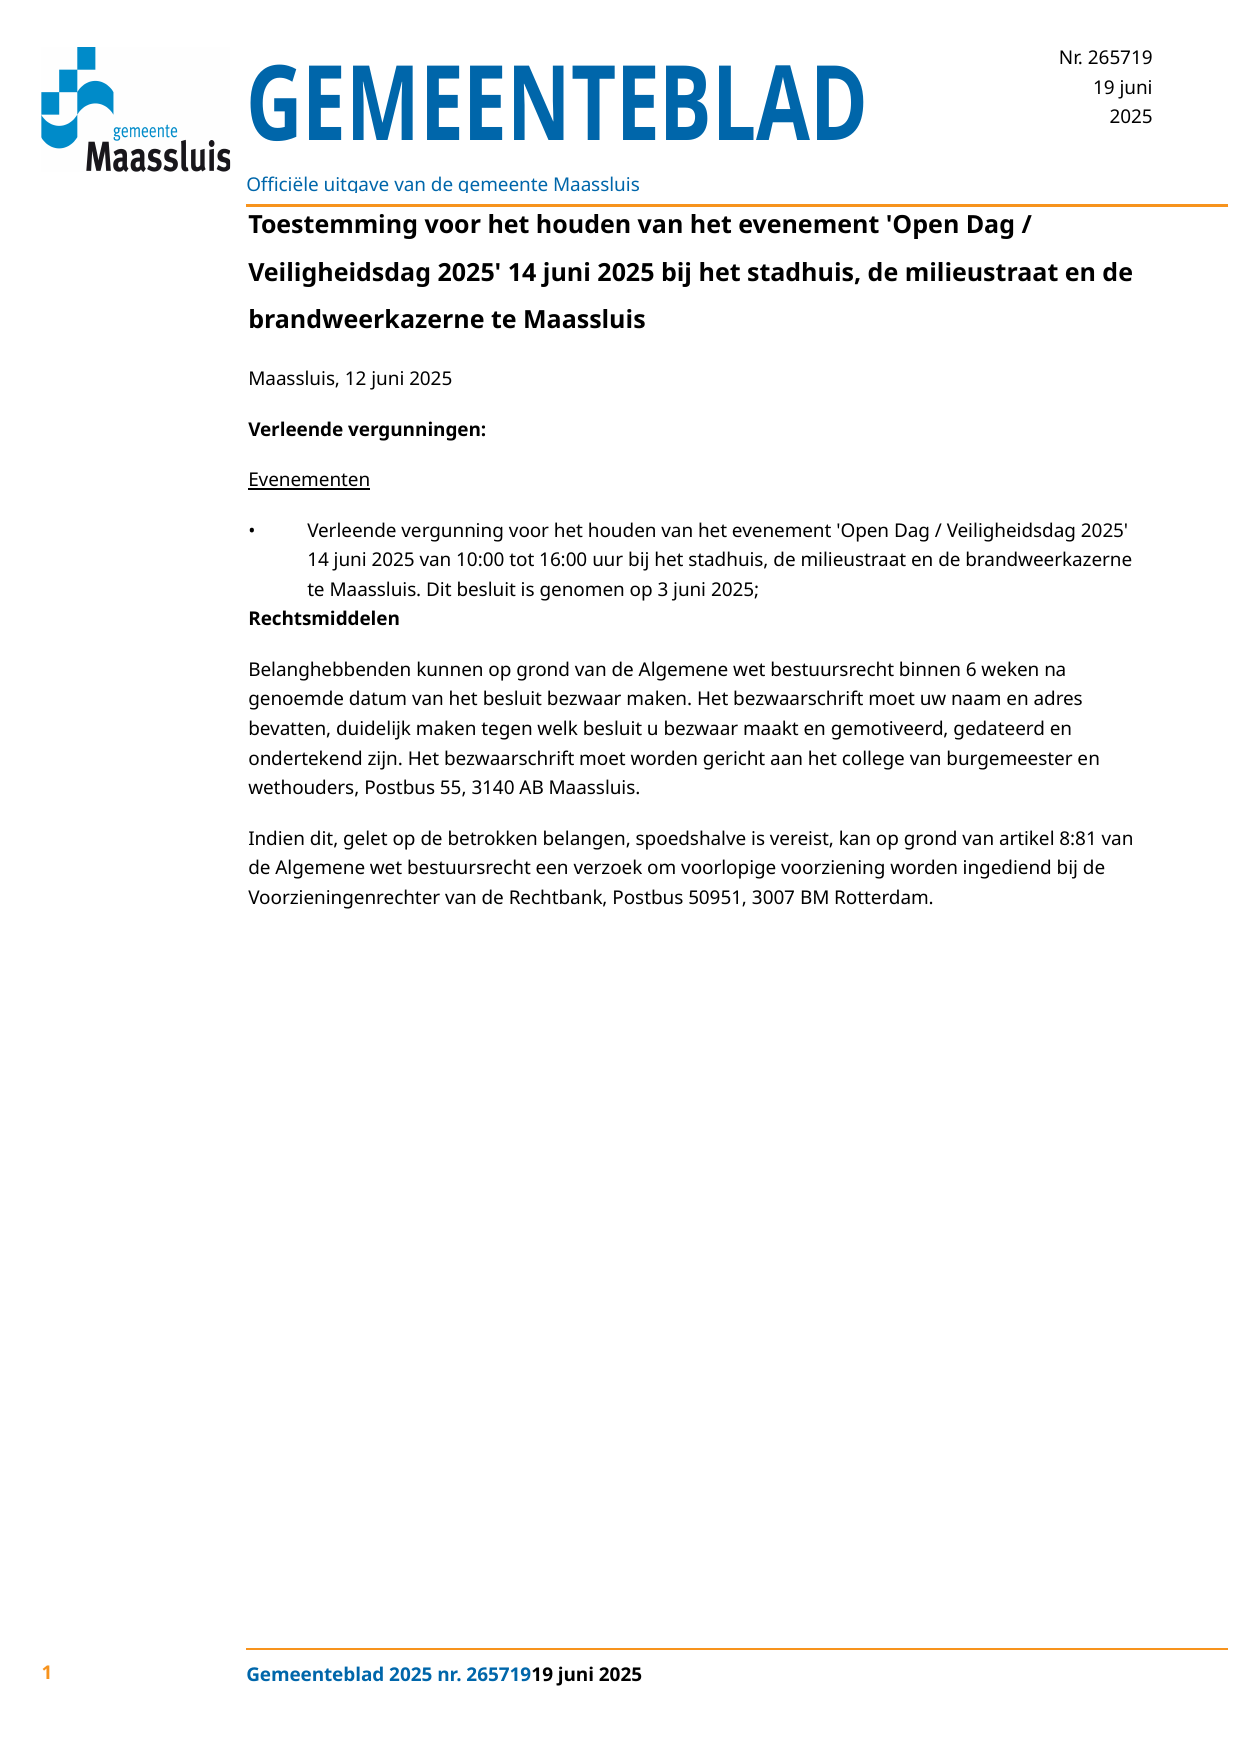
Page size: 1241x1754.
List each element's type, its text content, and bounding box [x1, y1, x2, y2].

text Belanghebbenden kunnen op grond van de Algemene wet bestuursrecht binnen 6 weken na genoemde datum van het besluit bezwaar maken. Het bezwaarschrift moet uw naam en adres bevatten, duidelijk maken tegen welk besluit u bezwaar maakt en gemotiveerd, gedateerd en ondertekend zijn. Het bezwaarschrift moet worden gericht aan het college van burgemeester en wethouders, Postbus 55, 3140 AB Maassluis. [248, 656, 1152, 800]
text Maassluis, 12 juni 2025 [248, 366, 1152, 391]
text Evenementen [248, 466, 1152, 492]
text Rechtsmiddelen [248, 606, 1152, 631]
list Verleende vergunning voor het houden van het evenement 'Open Dag / Veiligheidsdag 2025' 14 juni 2025 van 10:00 tot 16:00 uur bij het stadhuis, de milieustraat en de brandweerkazerne te Maassluis. Dit besluit is genomen op 3 juni 2025; [248, 517, 1152, 602]
picture [41, 47, 77, 92]
text Toestemming voor het houden van het evenement 'Open Dag / Veiligheidsdag 2025' 14 juni 2025 bij het stadhuis, de milieustraat en de brandweerkazerne te Maassluis [248, 207, 1152, 336]
text Indien dit, gelet op de betrokken belangen, spoedshalve is vereist, kan op grond van artikel 8:81 van de Algemene wet bestuursrecht een verzoek om voorlopige voorziening worden ingediend bij de Voorzieningenrechter van de Rechtbank, Postbus 50951, 3007 BM Rotterdam. [248, 825, 1152, 909]
text Verleende vergunningen: [248, 416, 1152, 442]
picture [41, 47, 231, 172]
